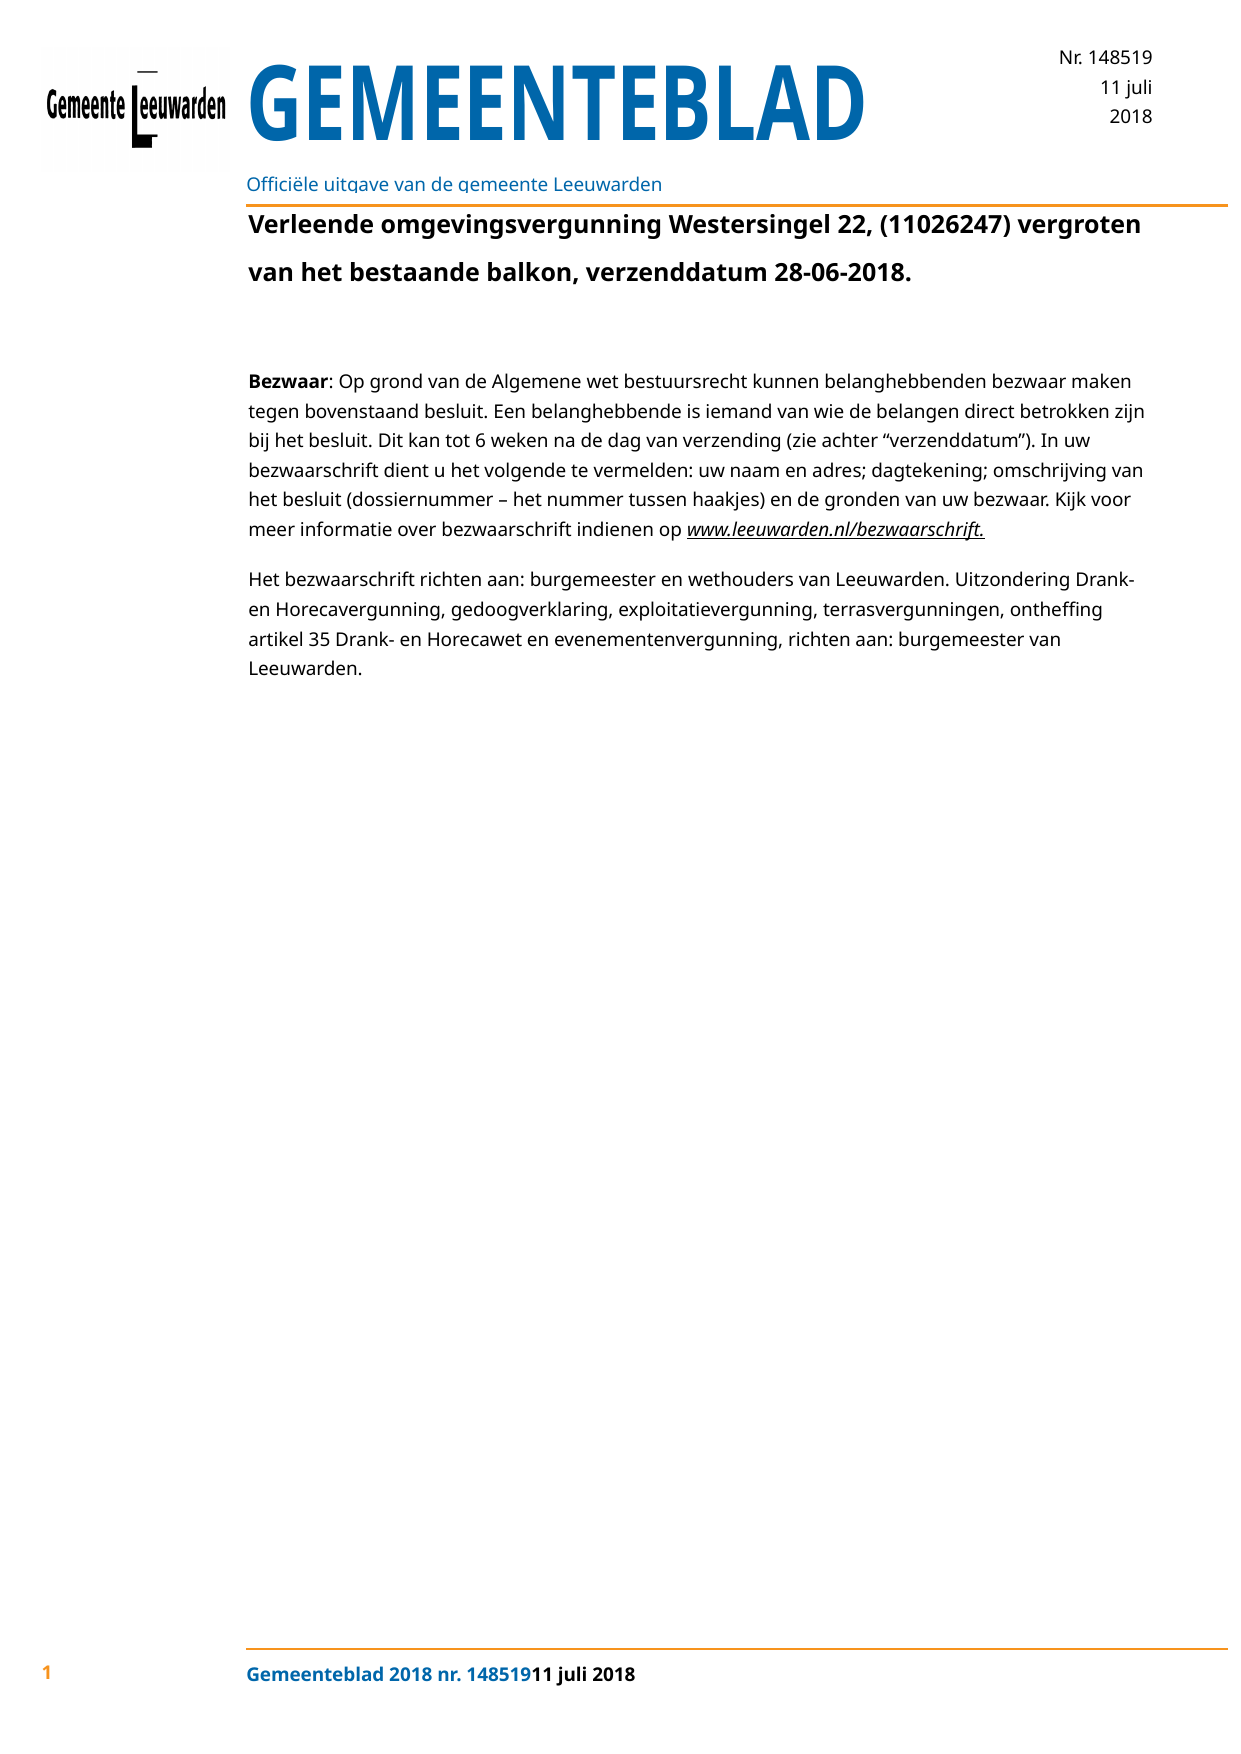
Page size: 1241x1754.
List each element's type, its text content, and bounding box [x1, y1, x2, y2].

text Verleende omgevingsvergunning Westersingel 22, (11026247) vergroten van het bestaande balkon, verzenddatum 28-06-2018. [248, 207, 1152, 288]
text Bezwaar: Op grond van de Algemene wet bestuursrecht kunnen belanghebbenden bezwaar maken tegen bovenstaand besluit. Een belanghebbende is iemand van wie de belangen direct betrokken zijn bij het besluit. Dit kan tot 6 weken na de dag van verzending (zie achter “verzenddatum”). In uw bezwaarschrift dient u het volgende te vermelden: uw naam en adres; dagtekening; omschrijving van het besluit (dossiernummer – het nummer tussen haakjes) en de gronden van uw bezwaar. Kijk voor meer informatie over bezwaarschrift indienen op www.leeuwarden.nl/bezwaarschrift. [248, 368, 1152, 542]
picture [41, 47, 231, 172]
text Het bezwaarschrift richten aan: burgemeester en wethouders van Leeuwarden. Uitzondering Drank- en Horecavergunning, gedoogverklaring, exploitatievergunning, terrasvergunningen, ontheffing artikel 35 Drank- en Horecawet en evenementenvergunning, richten aan: burgemeester van Leeuwarden. [248, 567, 1152, 681]
